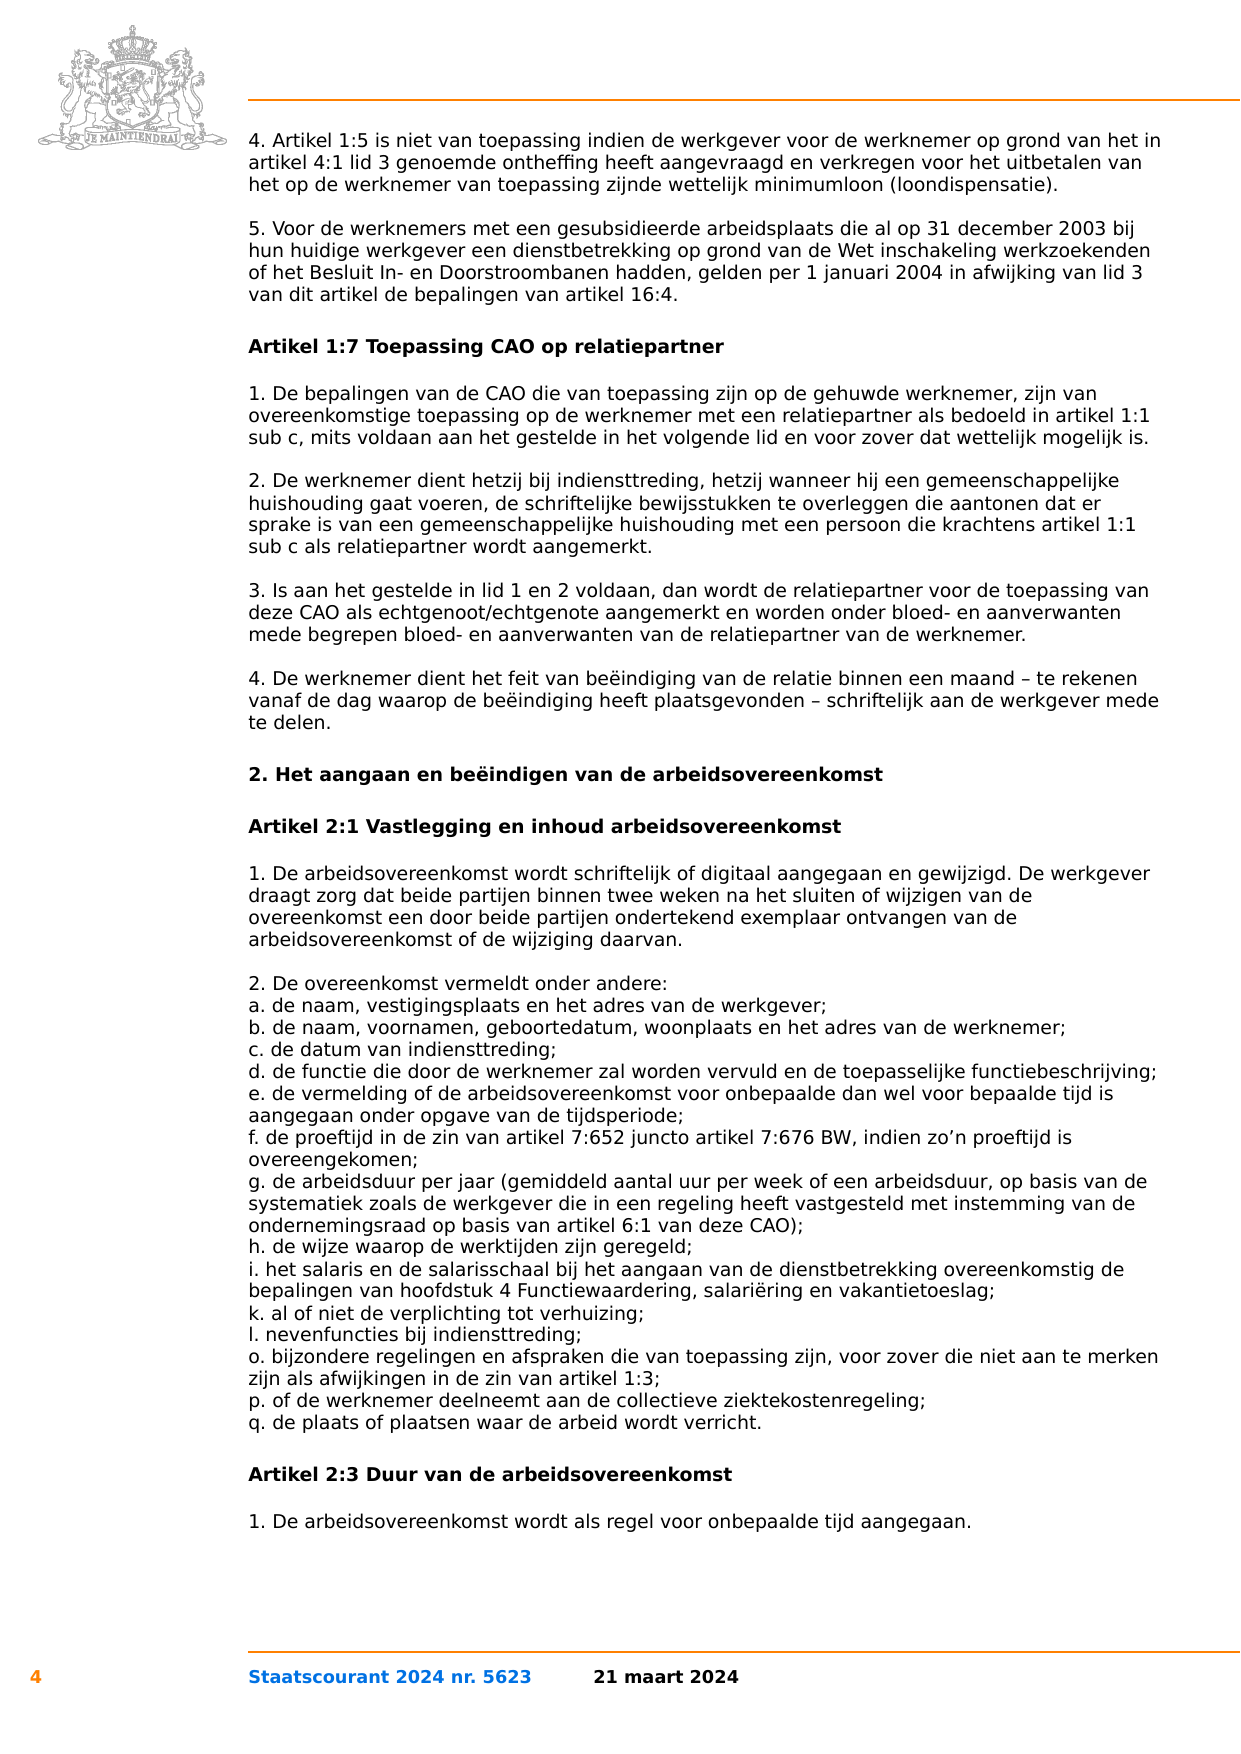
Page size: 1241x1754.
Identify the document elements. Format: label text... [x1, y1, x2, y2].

text 3. Is aan het gestelde in lid 1 en 2 voldaan, dan wordt de relatiepartner voor de toepassing van deze CAO als echtgenoot/echtgenote aangemerkt en worden onder bloed- en aanverwanten mede begrepen bloed- en aanverwanten van de relatiepartner van de werknemer. [248, 580, 1163, 646]
text 4. Artikel 1:5 is niet van toepassing indien de werkgever voor de werknemer op grond van het in artikel 4:1 lid 3 genoemde ontheffing heeft aangevraagd en verkregen voor het uitbetalen van het op de werknemer van toepassing zijnde wettelijk minimumloon (loondispensatie). [248, 130, 1163, 196]
picture [38, 25, 227, 150]
text i. het salaris en de salarisschaal bij het aangaan van de dienstbetrekking overeenkomstig de bepalingen van hoofdstuk 4 Functiewaardering, salariëring en vakantietoeslag; [248, 1258, 1163, 1302]
text 5. Voor de werknemers met een gesubsidieerde arbeidsplaats die al op 31 december 2003 bij hun huidige werkgever een dienstbetrekking op grond van de Wet inschakeling werkzoekenden of het Besluit In- en Doorstroombanen hadden, gelden per 1 januari 2004 in afwijking van lid 3 van dit artikel de bepalingen van artikel 16:4. [248, 218, 1163, 306]
text 1. De arbeidsovereenkomst wordt als regel voor onbepaalde tijd aangegaan. [248, 1511, 1163, 1533]
subtitle Artikel 2:3 Duur van de arbeidsovereenkomst [248, 1464, 1163, 1486]
text o. bijzondere regelingen en afspraken die van toepassing zijn, voor zover die niet aan te merken zijn als afwijkingen in de zin van artikel 1:3; [248, 1346, 1163, 1390]
text c. de datum van indiensttreding; [248, 1039, 1163, 1061]
text 2. De werknemer dient hetzij bij indiensttreding, hetzij wanneer hij een gemeenschappelijke huishouding gaat voeren, de schriftelijke bewijsstukken te overleggen die aantonen dat er sprake is van een gemeenschappelijke huishouding met een persoon die krachtens artikel 1:1 sub c als relatiepartner wordt aangemerkt. [248, 470, 1163, 558]
text d. de functie die door de werknemer zal worden vervuld en de toepasselijke functiebeschrijving; [248, 1061, 1163, 1083]
text g. de arbeidsduur per jaar (gemiddeld aantal uur per week of een arbeidsduur, op basis van de systematiek zoals de werkgever die in een regeling heeft vastgesteld met instemming van de ondernemingsraad op basis van artikel 6:1 van deze CAO); [248, 1171, 1163, 1236]
text b. de naam, voornamen, geboortedatum, woonplaats en het adres van de werknemer; [248, 1017, 1163, 1039]
text 4. De werknemer dient het feit van beëindiging van de relatie binnen een maand – te rekenen vanaf de dag waarop de beëindiging heeft plaatsgevonden – schriftelijk aan de werkgever mede te delen. [248, 668, 1163, 734]
text e. de vermelding of de arbeidsovereenkomst voor onbepaalde dan wel voor bepaalde tijd is aangegaan onder opgave van de tijdsperiode; [248, 1083, 1163, 1127]
text 1. De bepalingen van de CAO die van toepassing zijn op de gehuwde werknemer, zijn van overeenkomstige toepassing op de werknemer met een relatiepartner als bedoeld in artikel 1:1 sub c, mits voldaan aan het gestelde in het volgende lid en voor zover dat wettelijk mogelijk is. [248, 383, 1163, 448]
text q. de plaats of plaatsen waar de arbeid wordt verricht. [248, 1412, 1163, 1434]
text a. de naam, vestigingsplaats en het adres van de werkgever; [248, 995, 1163, 1017]
text p. of de werknemer deelneemt aan de collectieve ziektekostenregeling; [248, 1390, 1163, 1412]
text 2. De overeenkomst vermeldt onder andere: [248, 973, 1163, 995]
subtitle 2. Het aangaan en beëindigen van de arbeidsovereenkomst [248, 764, 1163, 786]
text h. de wijze waarop de werktijden zijn geregeld; [248, 1236, 1163, 1258]
subtitle Artikel 2:1 Vastlegging en inhoud arbeidsovereenkomst [248, 816, 1163, 838]
text l. nevenfuncties bij indiensttreding; [248, 1324, 1163, 1346]
text k. al of niet de verplichting tot verhuizing; [248, 1302, 1163, 1324]
text 1. De arbeidsovereenkomst wordt schriftelijk of digitaal aangegaan en gewijzigd. De werkgever draagt zorg dat beide partijen binnen twee weken na het sluiten of wijzigen van de overeenkomst een door beide partijen ondertekend exemplaar ontvangen van de arbeidsovereenkomst of de wijziging daarvan. [248, 863, 1163, 951]
subtitle Artikel 1:7 Toepassing CAO op relatiepartner [248, 336, 1163, 358]
text f. de proeftijd in de zin van artikel 7:652 juncto artikel 7:676 BW, indien zo’n proeftijd is overeengekomen; [248, 1127, 1163, 1171]
